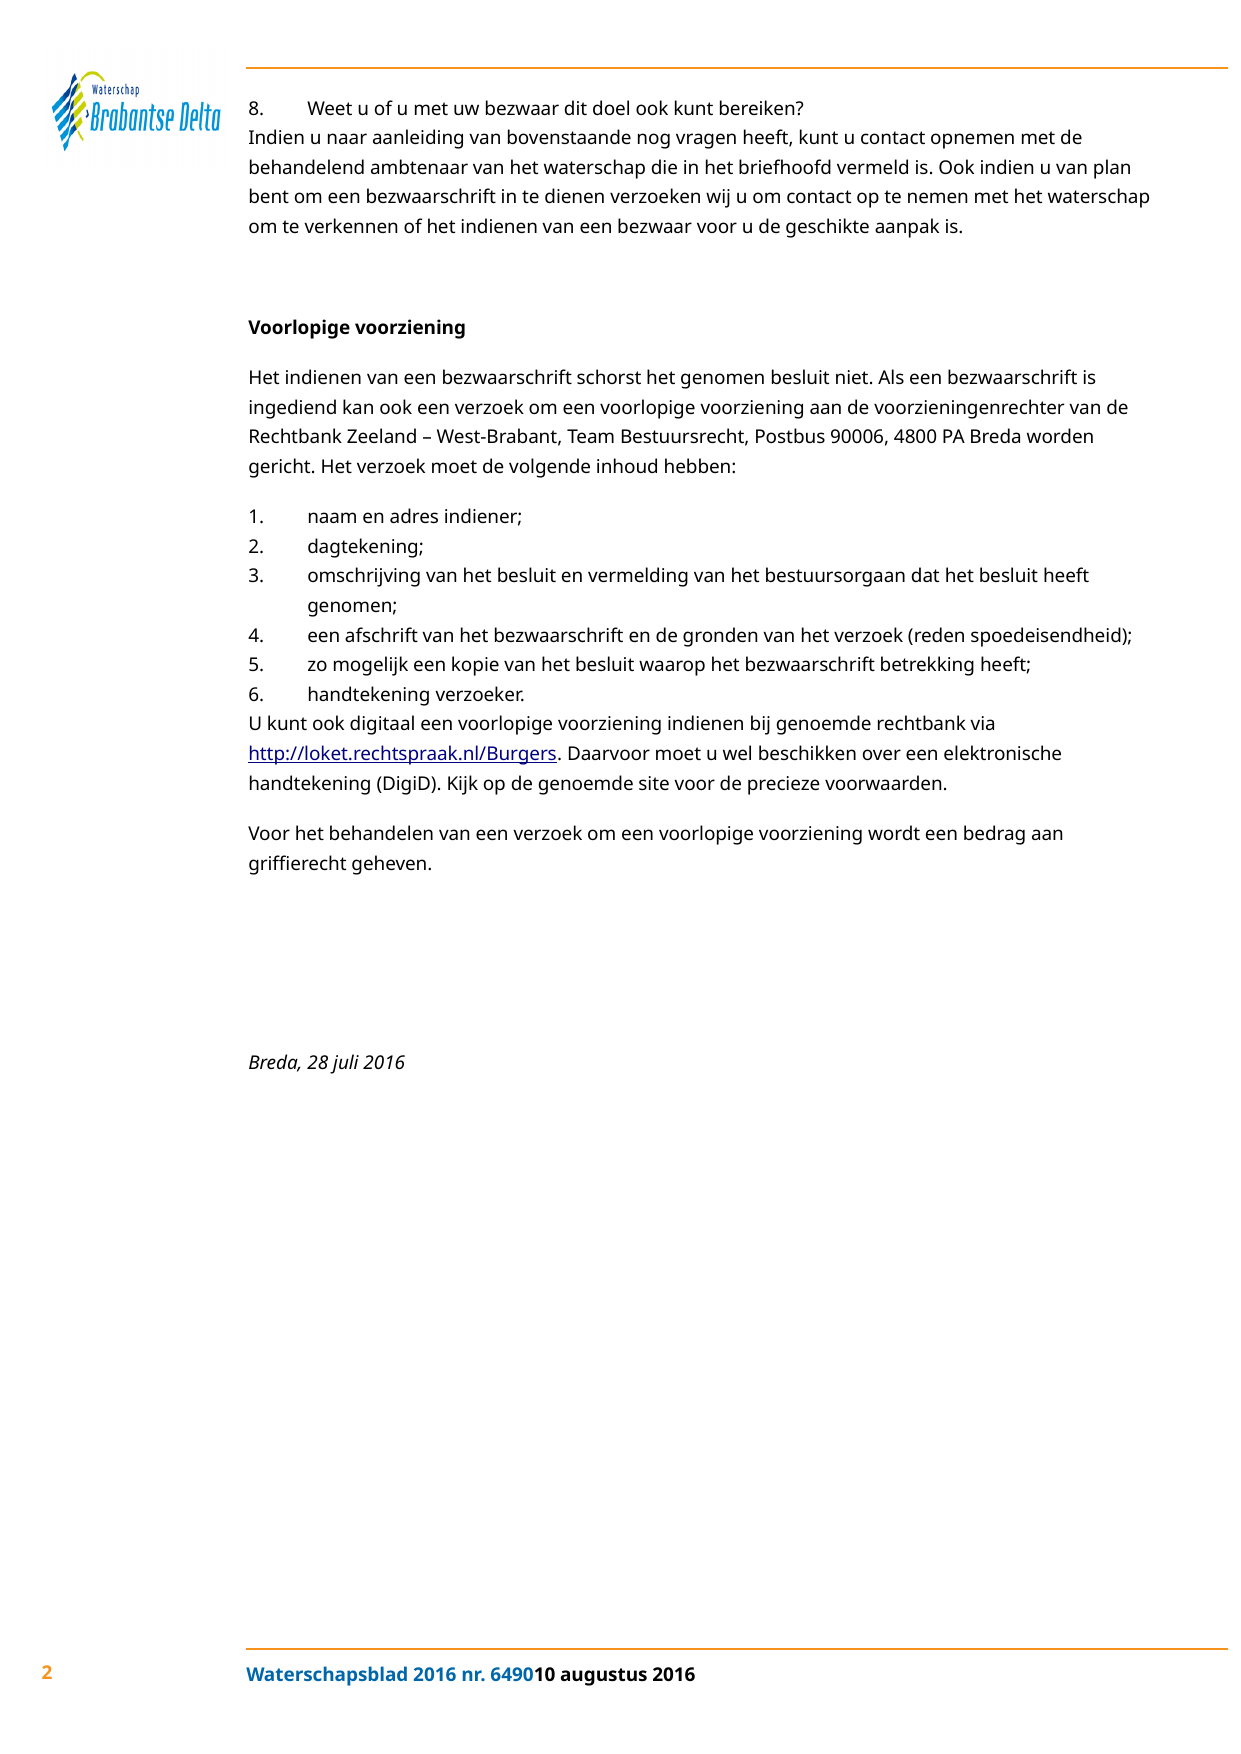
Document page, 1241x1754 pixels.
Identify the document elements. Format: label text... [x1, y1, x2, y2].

picture [41, 47, 231, 172]
text Indien u naar aanleiding van bovenstaande nog vragen heeft, kunt u contact opnemen met de behandelend ambtenaar van het waterschap die in het briefhoofd vermeld is. Ook indien u van plan bent om een bezwaarschrift in te dienen verzoeken wij u om contact op te nemen met het waterschap om te verkennen of het indienen van een bezwaar voor u de geschikte aanpak is. [248, 124, 1152, 239]
text Voor het behandelen van een verzoek om een voorlopige voorziening wordt een bedrag aan griffierecht geheven. [248, 820, 1152, 876]
text U kunt ook digitaal een voorlopige voorziening indienen bij genoemde rechtbank via http://loket.rechtspraak.nl/Burgers. Daarvoor moet u wel beschikken over een elektronische handtekening (DigiD). Kijk op de genoemde site voor de precieze voorwaarden. [248, 711, 1152, 796]
list dagtekening; [248, 533, 1152, 559]
list omschrijving van het besluit en vermelding van het bestuursorgaan dat het besluit heeft genomen; [248, 563, 1152, 618]
list naam en adres indiener; [248, 503, 1152, 529]
text Het indienen van een bezwaarschrift schorst het genomen besluit niet. Als een bezwaarschrift is ingediend kan ook een verzoek om een voorlopige voorziening aan de voorzieningenrechter van de Rechtbank Zeeland – West-Brabant, Team Bestuursrecht, Postbus 90006, 4800 PA Breda worden gericht. Het verzoek moet de volgende inhoud hebben: [248, 364, 1152, 479]
list zo mogelijk een kopie van het besluit waarop het bezwaarschrift betrekking heeft; [248, 651, 1152, 677]
text Breda, 28 juli 2016 [248, 1049, 1152, 1074]
list een afschrift van het bezwaarschrift en de gronden van het verzoek (reden spoedeisendheid); [248, 622, 1152, 648]
list Weet u of u met uw bezwaar dit doel ook kunt bereiken? [248, 95, 1152, 121]
list handtekening verzoeker. [248, 681, 1152, 707]
text Voorlopige voorziening [248, 314, 1152, 340]
